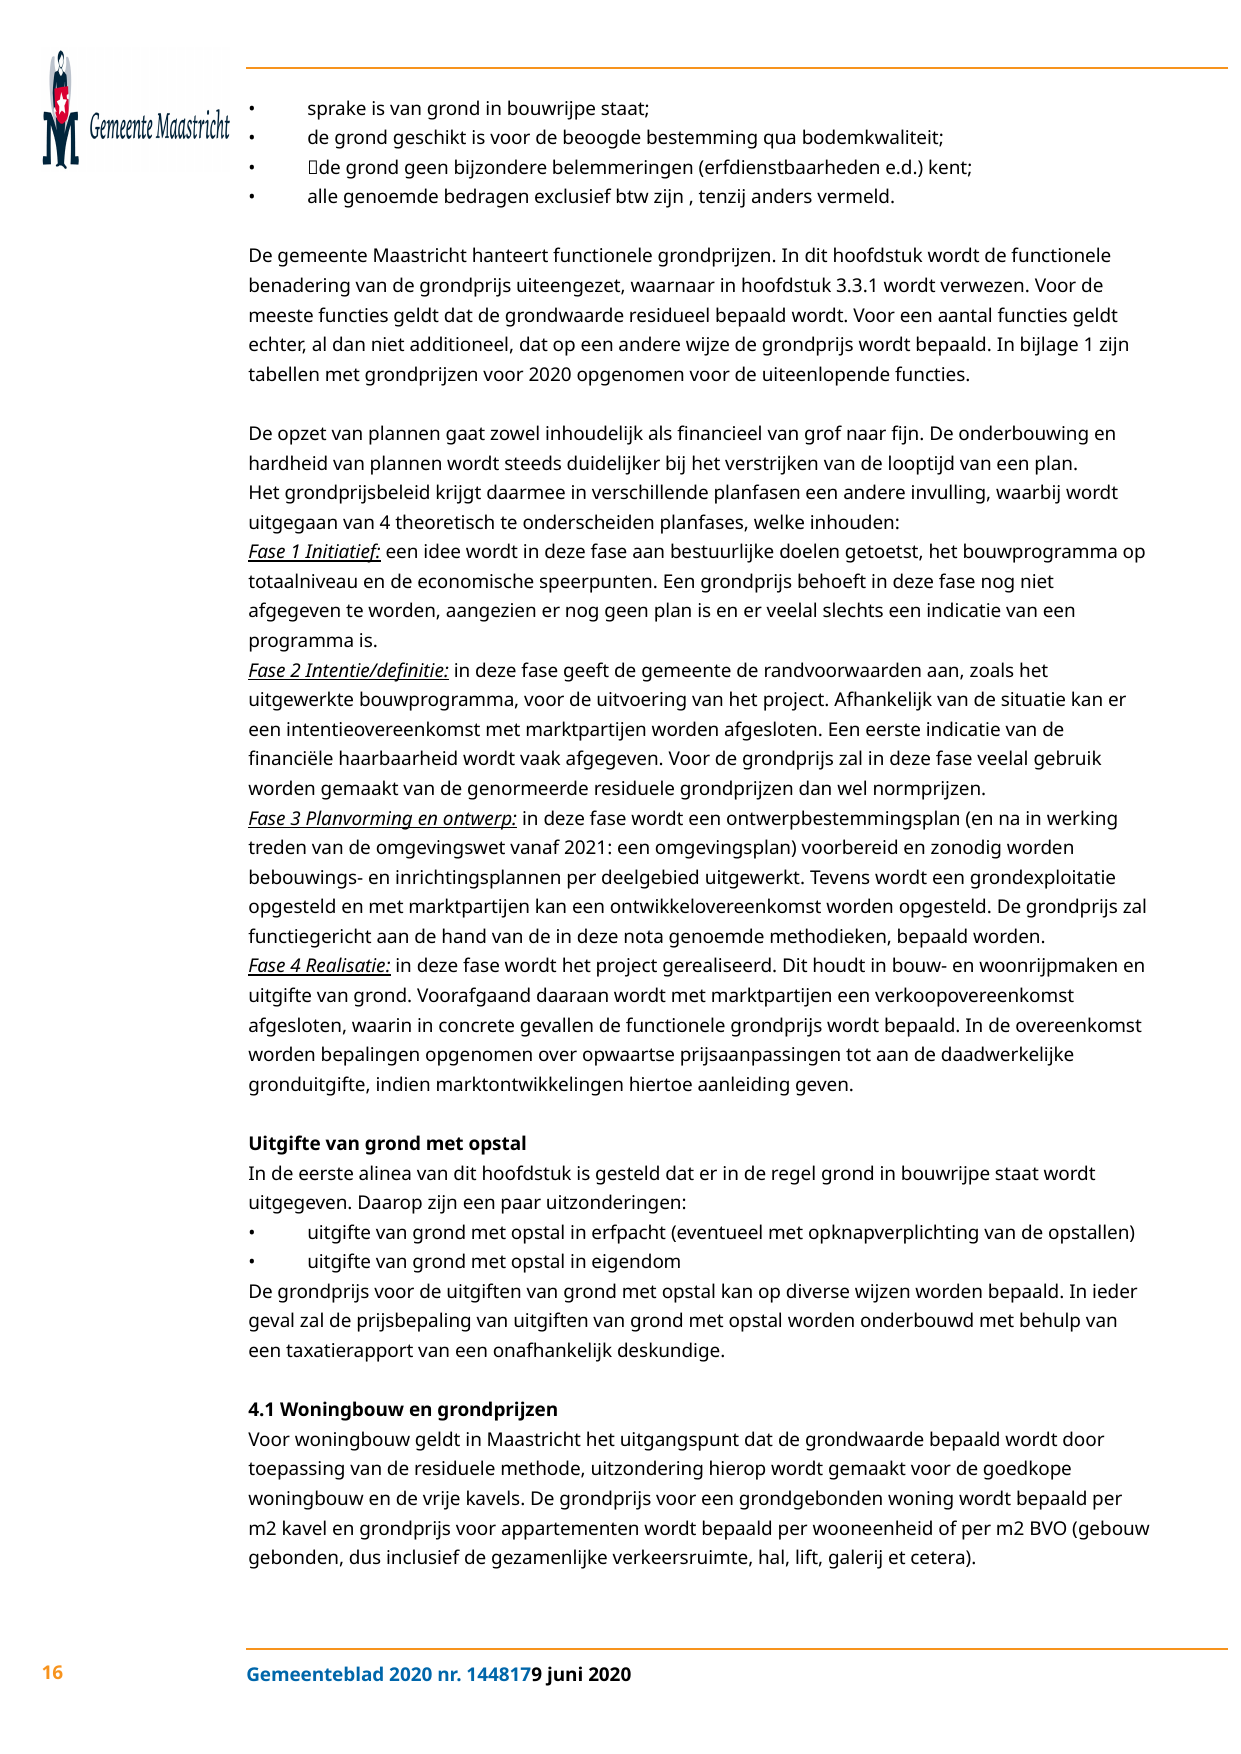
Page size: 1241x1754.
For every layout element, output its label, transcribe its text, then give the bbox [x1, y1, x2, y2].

text Fase 1 Initiatief: een idee wordt in deze fase aan bestuurlijke doelen getoetst, het bouwprogramma op totaalniveau en de economische speerpunten. Een grondprijs behoeft in deze fase nog niet afgegeven te worden, aangezien er nog geen plan is en er veelal slechts een indicatie van een programma is. [248, 538, 1152, 653]
list de grond geschikt is voor de beoogde bestemming qua bodemkwaliteit; [248, 124, 1152, 150]
list de grond geen bijzondere belemmeringen (erfdienstbaarheden e.d.) kent; [248, 154, 1152, 180]
text De opzet van plannen gaat zowel inhoudelijk als financieel van grof naar fijn. De onderbouwing en hardheid van plannen wordt steeds duidelijker bij het verstrijken van de looptijd van een plan. [248, 420, 1152, 476]
text Uitgifte van grond met opstal [248, 1130, 1152, 1156]
list uitgifte van grond met opstal in eigendom [248, 1248, 1152, 1274]
text De grondprijs voor de uitgiften van grond met opstal kan op diverse wijzen worden bepaald. In ieder geval zal de prijsbepaling van uitgiften van grond met opstal worden onderbouwd met behulp van een taxatierapport van een onafhankelijk deskundige. [248, 1278, 1152, 1363]
text In de eerste alinea van dit hoofdstuk is gesteld dat er in de regel grond in bouwrijpe staat wordt uitgegeven. Daarop zijn een paar uitzonderingen: [248, 1160, 1152, 1215]
text Het grondprijsbeleid krijgt daarmee in verschillende planfasen een andere invulling, waarbij wordt uitgegaan van 4 theoretisch te onderscheiden planfases, welke inhouden: [248, 479, 1152, 535]
text Fase 2 Intentie/definitie: in deze fase geeft de gemeente de randvoorwaarden aan, zoals het uitgewerkte bouwprogramma, voor de uitvoering van het project. Afhankelijk van de situatie kan er een intentieovereenkomst met marktpartijen worden afgesloten. Een eerste indicatie van de financiële haarbaarheid wordt vaak afgegeven. Voor de grondprijs zal in deze fase veelal gebruik worden gemaakt van de genormeerde residuele grondprijzen dan wel normprijzen. [248, 657, 1152, 801]
list sprake is van grond in bouwrijpe staat; [248, 95, 1152, 121]
list uitgifte van grond met opstal in erfpacht (eventueel met opknapverplichting van de opstallen) [248, 1219, 1152, 1245]
text Fase 3 Planvorming en ontwerp: in deze fase wordt een ontwerpbestemmingsplan (en na in werking treden van de omgevingswet vanaf 2021: een omgevingsplan) voorbereid en zonodig worden bebouwings- en inrichtingsplannen per deelgebied uitgewerkt. Tevens wordt een grondexploitatie opgesteld en met marktpartijen kan een ontwikkelovereenkomst worden opgesteld. De grondprijs zal functiegericht aan de hand van de in deze nota genoemde methodieken, bepaald worden. [248, 805, 1152, 949]
list alle genoemde bedragen exclusief btw zijn , tenzij anders vermeld. [248, 183, 1152, 209]
text 4.1 Woningbouw en grondprijzen [248, 1396, 1152, 1422]
text De gemeente Maastricht hanteert functionele grondprijzen. In dit hoofdstuk wordt de functionele benadering van de grondprijs uiteengezet, waarnaar in hoofdstuk 3.3.1 wordt verwezen. Voor de meeste functies geldt dat de grondwaarde residueel bepaald wordt. Voor een aantal functies geldt echter, al dan niet additioneel, dat op een andere wijze de grondprijs wordt bepaald. In bijlage 1 zijn tabellen met grondprijzen voor 2020 opgenomen voor de uiteenlopende functies. [248, 243, 1152, 387]
text Fase 4 Realisatie: in deze fase wordt het project gerealiseerd. Dit houdt in bouw- en woonrijpmaken en uitgifte van grond. Voorafgaand daaraan wordt met marktpartijen een verkoopovereenkomst afgesloten, waarin in concrete gevallen de functionele grondprijs wordt bepaald. In de overeenkomst worden bepalingen opgenomen over opwaartse prijsaanpassingen tot aan de daadwerkelijke gronduitgifte, indien marktontwikkelingen hiertoe aanleiding geven. [248, 953, 1152, 1097]
text Voor woningbouw geldt in Maastricht het uitgangspunt dat de grondwaarde bepaald wordt door toepassing van de residuele methode, uitzondering hierop wordt gemaakt voor de goedkope woningbouw en de vrije kavels. De grondprijs voor een grondgebonden woning wordt bepaald per m2 kavel en grondprijs voor appartementen wordt bepaald per wooneenheid of per m2 BVO (gebouw gebonden, dus inclusief de gezamenlijke verkeersruimte, hal, lift, galerij et cetera). [248, 1426, 1152, 1570]
picture [41, 47, 231, 172]
